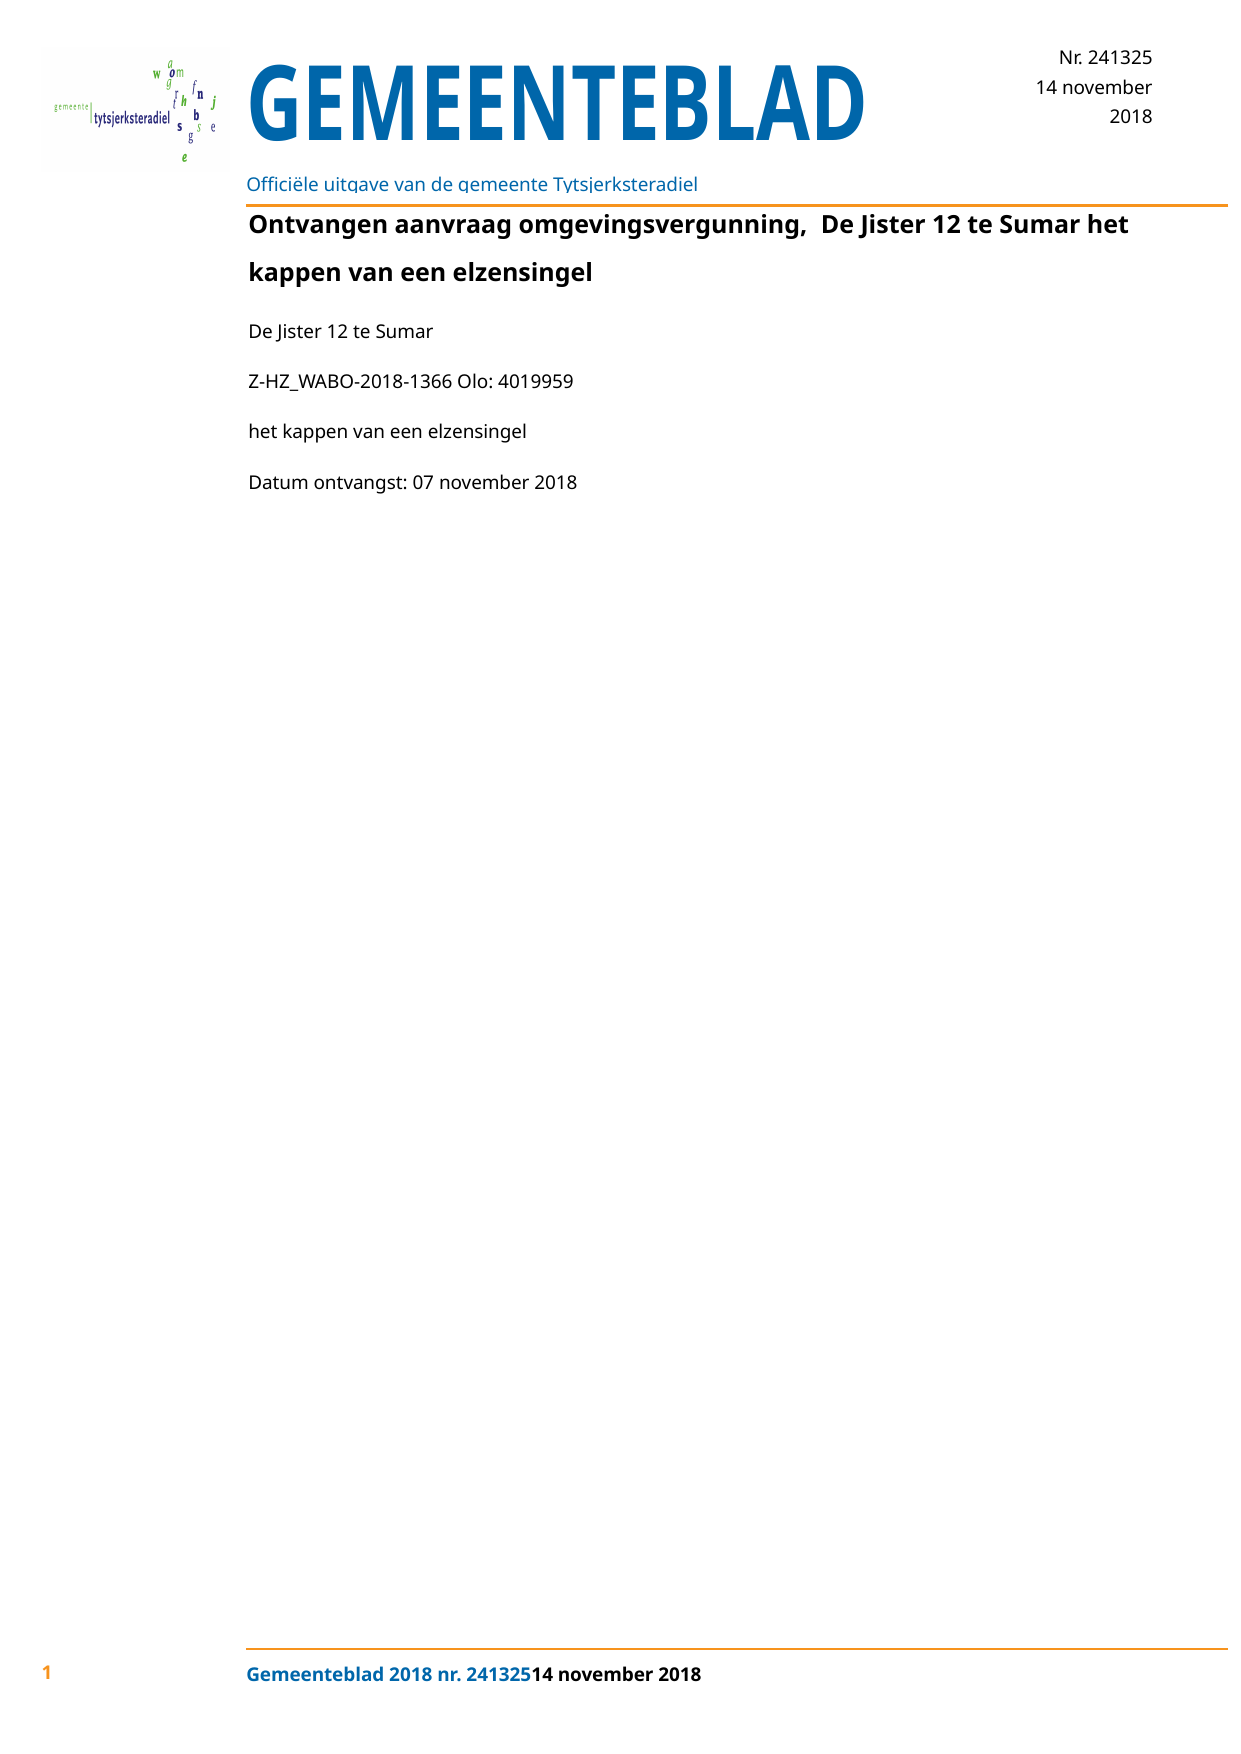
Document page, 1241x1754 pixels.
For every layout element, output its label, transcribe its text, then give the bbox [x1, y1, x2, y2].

text Z-HZ_WABO-2018-1366 Olo: 4019959 [248, 368, 1152, 394]
text Datum ontvangst: 07 november 2018 [248, 469, 1152, 495]
picture [41, 47, 231, 172]
text De Jister 12 te Sumar [248, 318, 1152, 344]
text het kappen van een elzensingel [248, 419, 1152, 444]
text Ontvangen aanvraag omgevingsvergunning, De Jister 12 te Sumar het kappen van een elzensingel [248, 207, 1152, 288]
